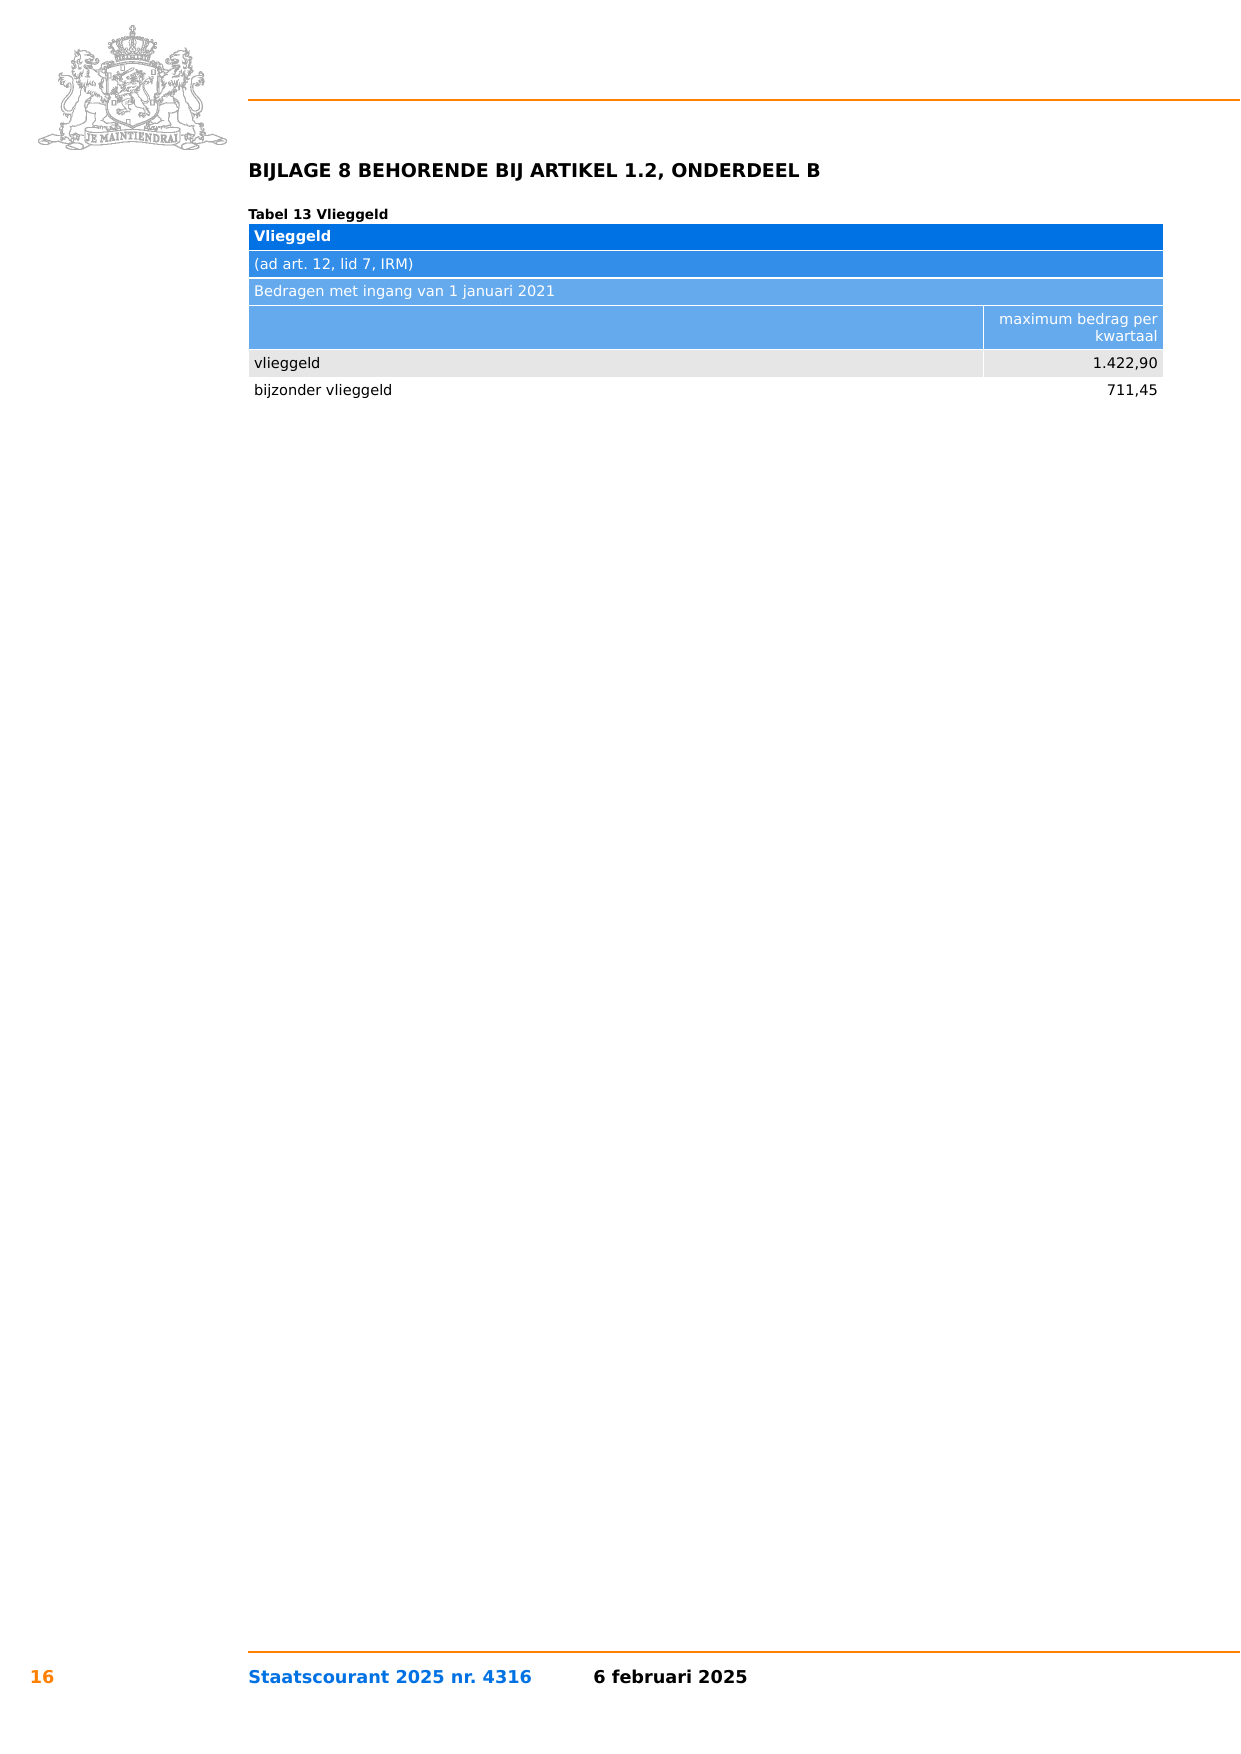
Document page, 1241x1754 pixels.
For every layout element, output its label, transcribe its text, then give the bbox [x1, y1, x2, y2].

table_header Tabel 13 Vlieggeld [248, 207, 1163, 223]
table_cell maximum bedrag per kwartaal [984, 306, 1163, 349]
table_cell vlieggeld [249, 350, 983, 377]
table_cell 711,45 [984, 378, 1163, 404]
table_cell 1.422,90 [984, 350, 1163, 377]
picture [38, 25, 227, 150]
table_cell (ad art. 12, lid 7, IRM) [249, 251, 1163, 277]
table_cell Bedragen met ingang van 1 januari 2021 [249, 279, 1163, 305]
table_cell Vlieggeld [249, 224, 1163, 250]
table_cell bijzonder vlieggeld [249, 378, 983, 404]
subtitle BIJLAGE 8 BEHORENDE BIJ ARTIKEL 1.2, ONDERDEEL B [248, 160, 1163, 182]
table_cell [249, 306, 983, 349]
